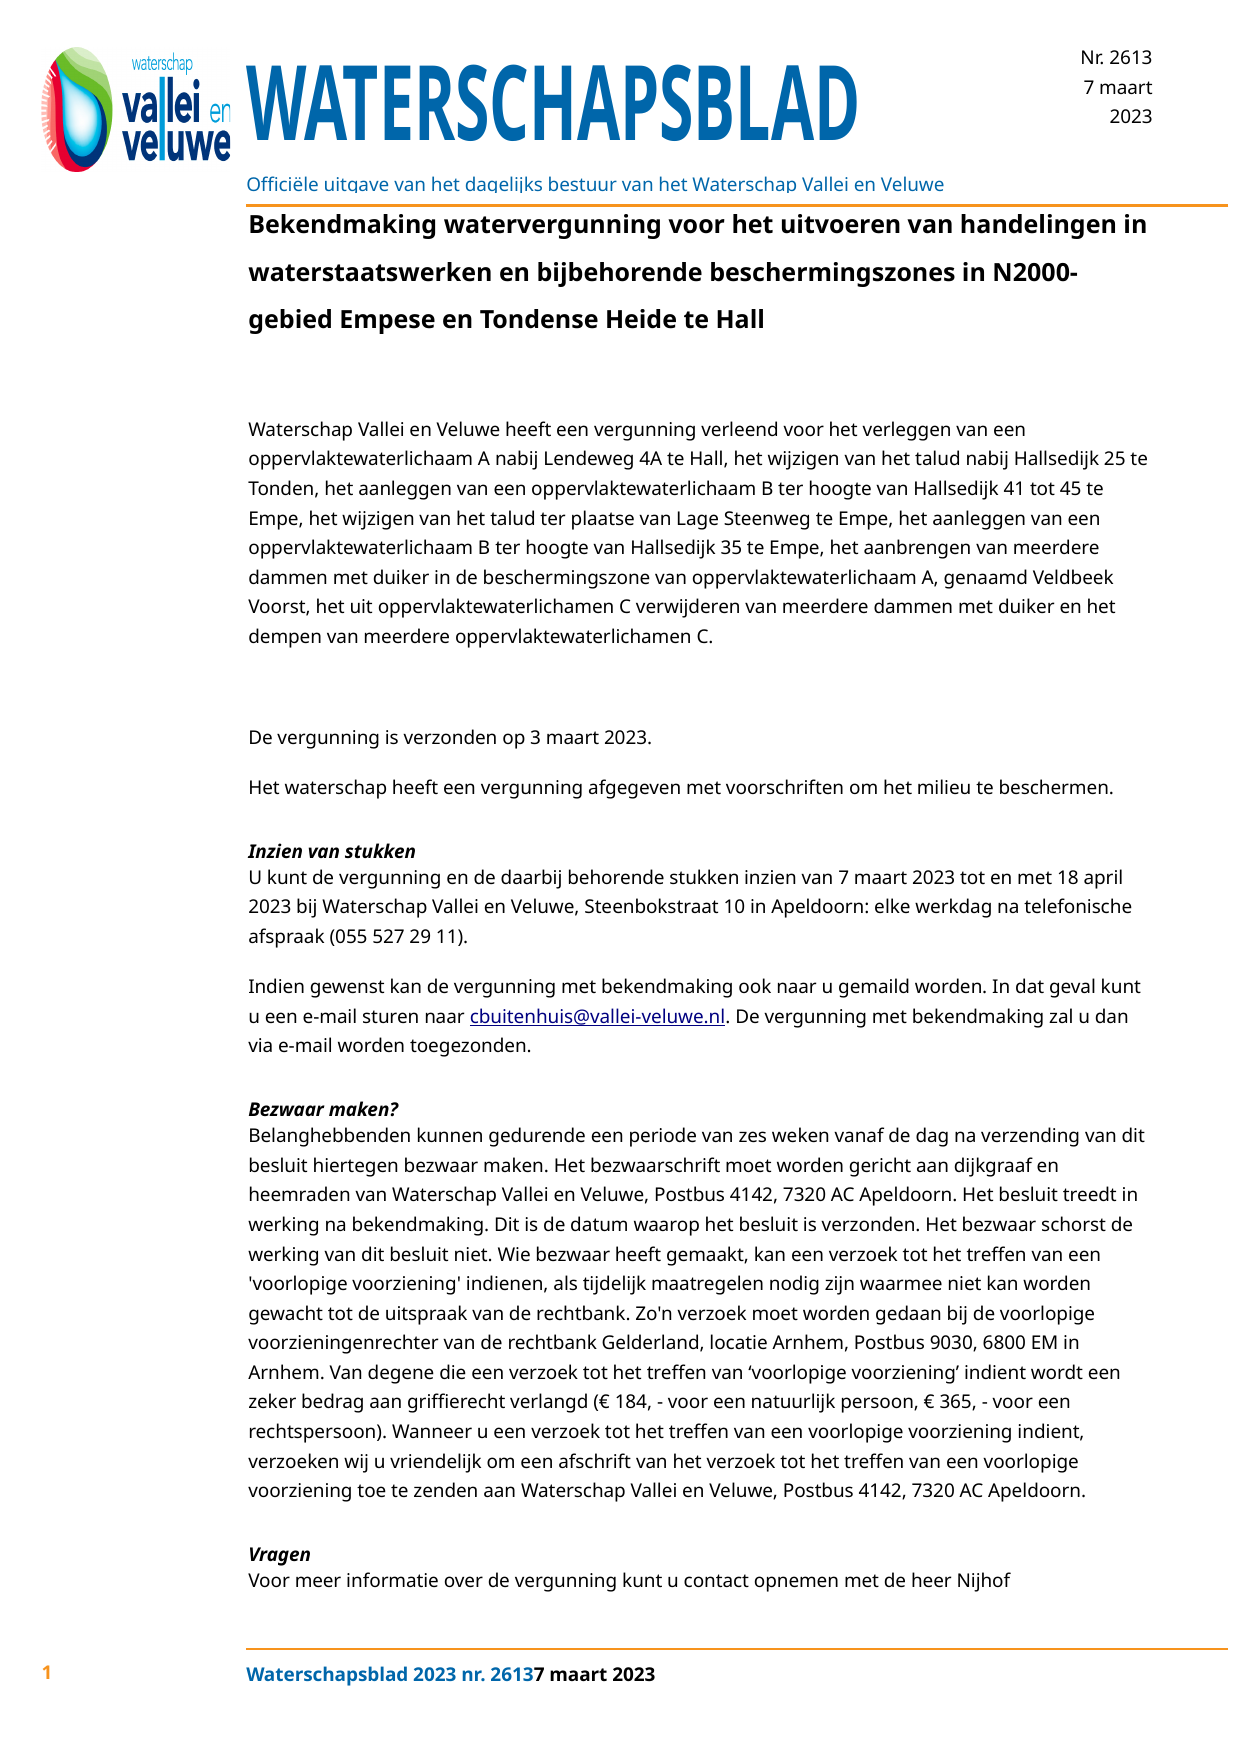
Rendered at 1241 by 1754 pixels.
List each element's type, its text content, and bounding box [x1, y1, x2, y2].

text U kunt de vergunning en de daarbij behorende stukken inzien van 7 maart 2023 tot en met 18 april 2023 bij Waterschap Vallei en Veluwe, Steenbokstraat 10 in Apeldoorn: elke werkdag na telefonische afspraak (055 527 29 11). [248, 864, 1152, 949]
text Het waterschap heeft een vergunning afgegeven met voorschriften om het milieu te beschermen. [248, 774, 1152, 800]
text De vergunning is verzonden op 3 maart 2023. [248, 724, 1152, 749]
text Voor meer informatie over de vergunning kunt u contact opnemen met de heer Nijhof [248, 1567, 1152, 1593]
text Indien gewenst kan de vergunning met bekendmaking ook naar u gemaild worden. In dat geval kunt u een e-mail sturen naar cbuitenhuis@vallei-veluwe.nl. De vergunning met bekendmaking zal u dan via e-mail worden toegezonden. [248, 973, 1152, 1058]
text Vragen [248, 1541, 1152, 1567]
picture [41, 47, 231, 172]
text Bekendmaking watervergunning voor het uitvoeren van handelingen in waterstaatswerken en bijbehorende beschermingszones in N2000-gebied Empese en Tondense Heide te Hall [248, 207, 1152, 336]
text Inzien van stukken [248, 838, 1152, 864]
text Bezwaar maken? [248, 1097, 1152, 1122]
text Waterschap Vallei en Veluwe heeft een vergunning verleend voor het verleggen van een oppervlaktewaterlichaam A nabij Lendeweg 4A te Hall, het wijzigen van het talud nabij Hallsedijk 25 te Tonden, het aanleggen van een oppervlaktewaterlichaam B ter hoogte van Hallsedijk 41 tot 45 te Empe, het wijzigen van het talud ter plaatse van Lage Steenweg te Empe, het aanleggen van een oppervlaktewaterlichaam B ter hoogte van Hallsedijk 35 te Empe, het aanbrengen van meerdere dammen met duiker in de beschermingszone van oppervlaktewaterlichaam A, genaamd Veldbeek Voorst, het uit oppervlaktewaterlichamen C verwijderen van meerdere dammen met duiker en het dempen van meerdere oppervlaktewaterlichamen C. [248, 416, 1152, 649]
text Belanghebbenden kunnen gedurende een periode van zes weken vanaf de dag na verzending van dit besluit hiertegen bezwaar maken. Het bezwaarschrift moet worden gericht aan dijkgraaf en heemraden van Waterschap Vallei en Veluwe, Postbus 4142, 7320 AC Apeldoorn. Het besluit treedt in werking na bekendmaking. Dit is de datum waarop het besluit is verzonden. Het bezwaar schorst de werking van dit besluit niet. Wie bezwaar heeft gemaakt, kan een verzoek tot het treffen van een 'voorlopige voorziening' indienen, als tijdelijk maatregelen nodig zijn waarmee niet kan worden gewacht tot de uitspraak van de rechtbank. Zo'n verzoek moet worden gedaan bij de voorlopige voorzieningenrechter van de rechtbank Gelderland, locatie Arnhem, Postbus 9030, 6800 EM in Arnhem. Van degene die een verzoek tot het treffen van ‘voorlopige voorziening’ indient wordt een zeker bedrag aan griffierecht verlangd (€ 184, - voor een natuurlijk persoon, € 365, - voor een rechtspersoon). Wanneer u een verzoek tot het treffen van een voorlopige voorziening indient, verzoeken wij u vriendelijk om een afschrift van het verzoek tot het treffen van een voorlopige voorziening toe te zenden aan Waterschap Vallei en Veluwe, Postbus 4142, 7320 AC Apeldoorn. [248, 1122, 1152, 1503]
